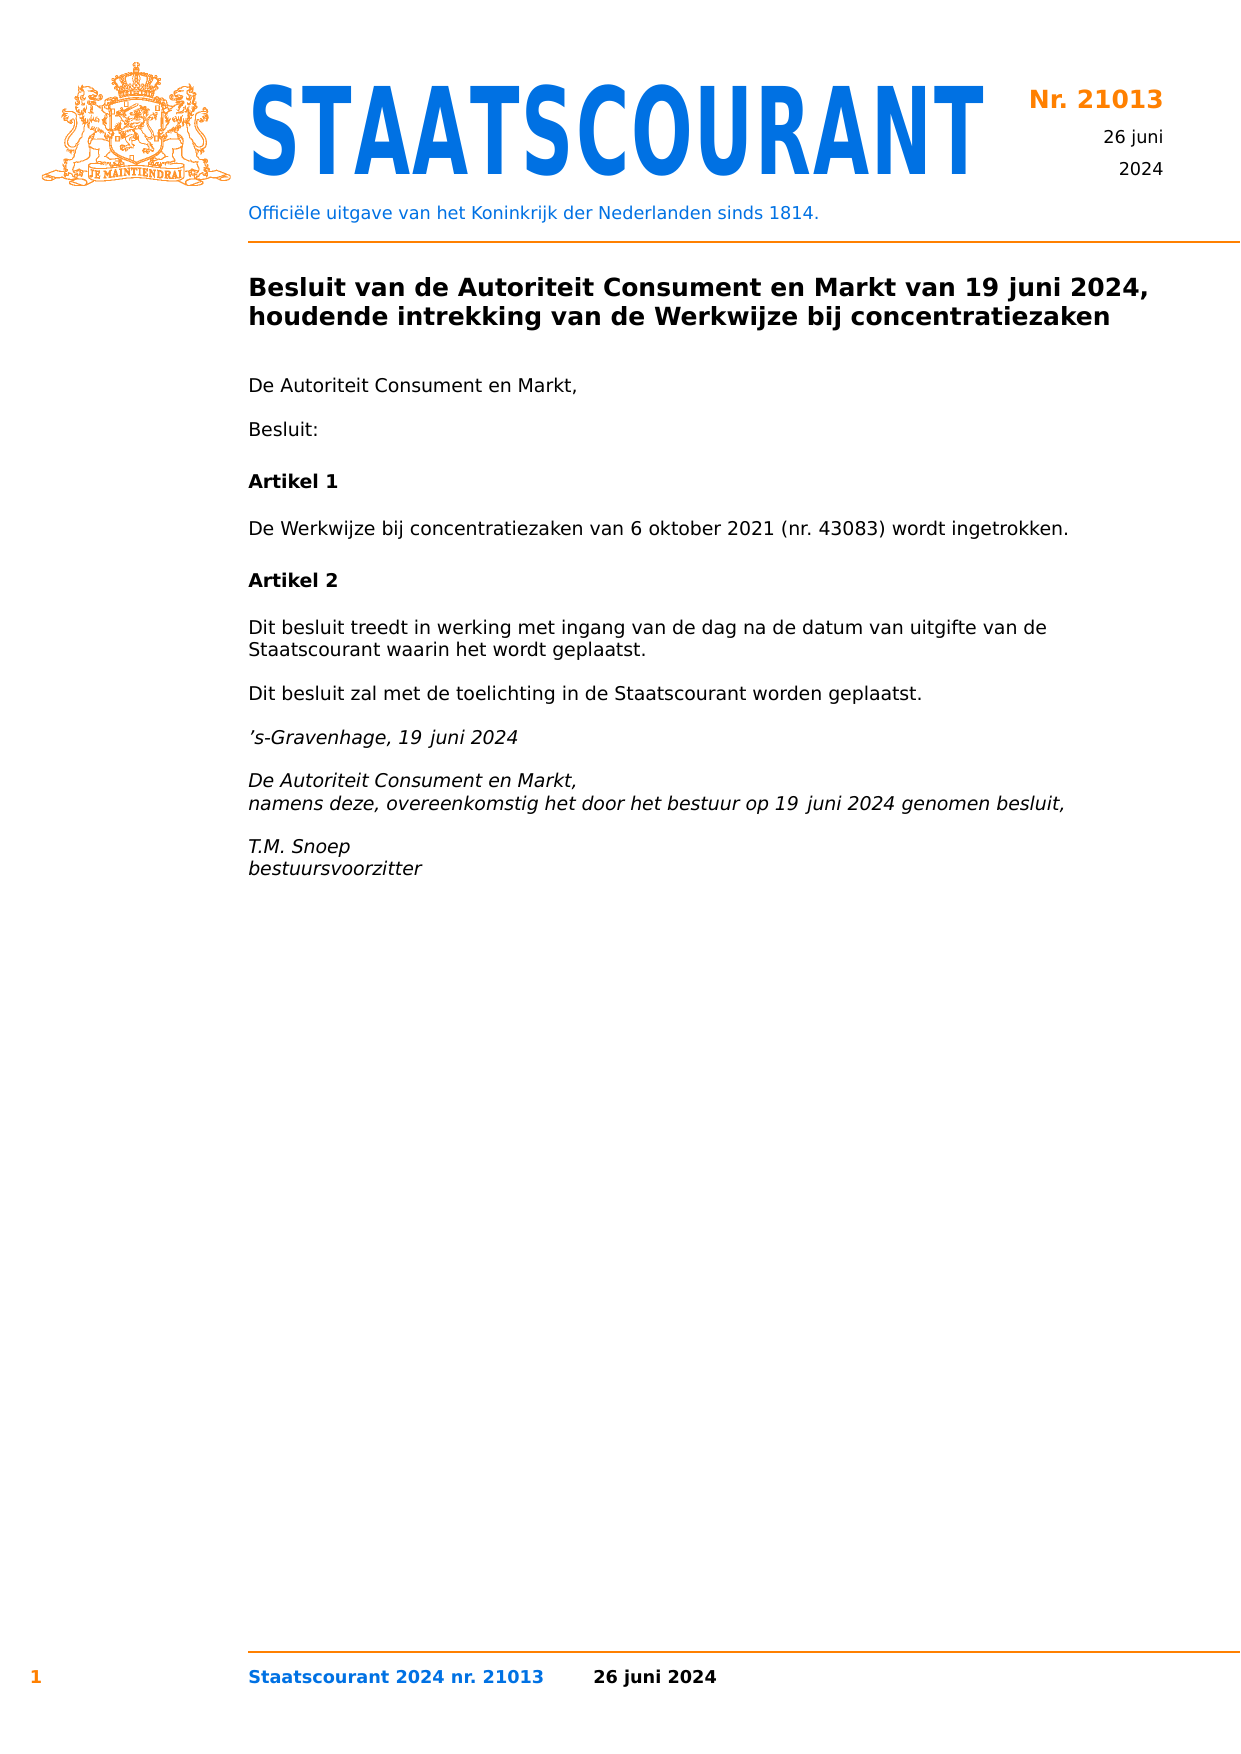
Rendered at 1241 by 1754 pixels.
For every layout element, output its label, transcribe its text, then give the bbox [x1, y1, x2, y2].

subtitle Besluit van de Autoriteit Consument en Markt van 19 juni 2024, houdende intrekking van de Werkwijze bij concentratiezaken [248, 273, 1163, 331]
table_header STAATSCOURANT [248, 62, 998, 203]
table_header Nr. 21013 [998, 62, 1240, 121]
table_cell 2024 [998, 153, 1240, 203]
text Dit besluit zal met de toelichting in de Staatscourant worden geplaatst. [248, 683, 1163, 705]
subtitle Artikel 1 [248, 471, 1163, 493]
text Besluit: [248, 419, 1163, 441]
table_cell 26 juni [998, 121, 1240, 153]
text ’s-Gravenhage, 19 juni 2024 [248, 727, 1163, 748]
table_header [25, 62, 248, 241]
text De Autoriteit Consument en Markt, namens deze, overeenkomstig het door het bestuur op 19 juni 2024 genomen besluit, T.M. Snoep bestuursvoorzitter [248, 770, 1163, 880]
text De Autoriteit Consument en Markt, [248, 375, 1163, 397]
subtitle Artikel 2 [248, 570, 1163, 592]
table_cell Officiële uitgave van het Koninkrijk der Nederlanden sinds 1814. [248, 203, 1240, 241]
text Dit besluit treedt in werking met ingang van de dag na de datum van uitgifte van de Staatscourant waarin het wordt geplaatst. [248, 617, 1163, 661]
picture [41, 62, 231, 186]
text De Werkwijze bij concentratiezaken van 6 oktober 2021 (nr. 43083) wordt ingetrokken. [248, 518, 1163, 540]
